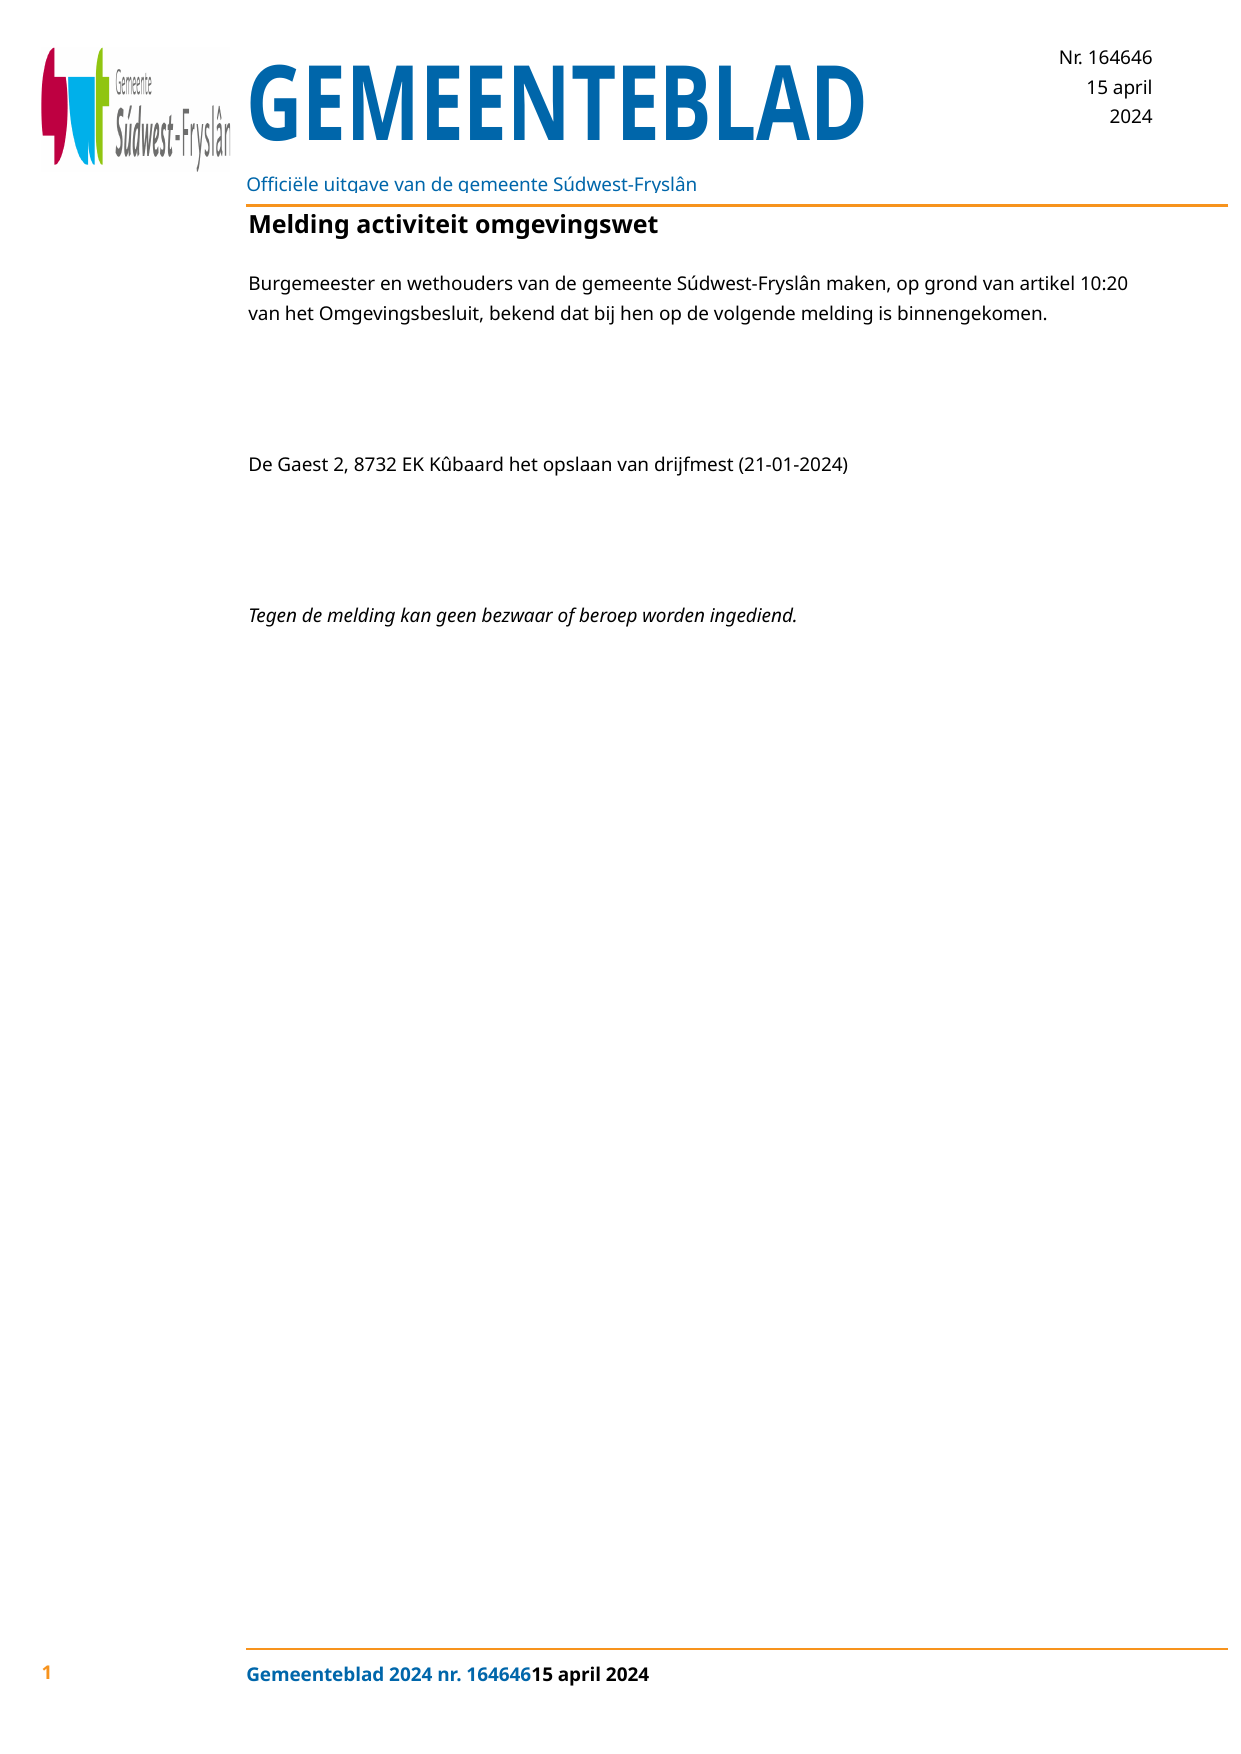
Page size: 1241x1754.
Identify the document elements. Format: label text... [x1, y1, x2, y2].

text Burgemeester en wethouders van de gemeente Súdwest-Fryslân maken, op grond van artikel 10:20 van het Omgevingsbesluit, bekend dat bij hen op de volgende melding is binnengekomen. [248, 270, 1152, 326]
text Melding activiteit omgevingswet [248, 207, 1152, 241]
picture [41, 47, 231, 172]
text De Gaest 2, 8732 EK Kûbaard het opslaan van drijfmest (21-01-2024) [248, 451, 1152, 477]
text Tegen de melding kan geen bezwaar of beroep worden ingediend. [248, 602, 1152, 628]
